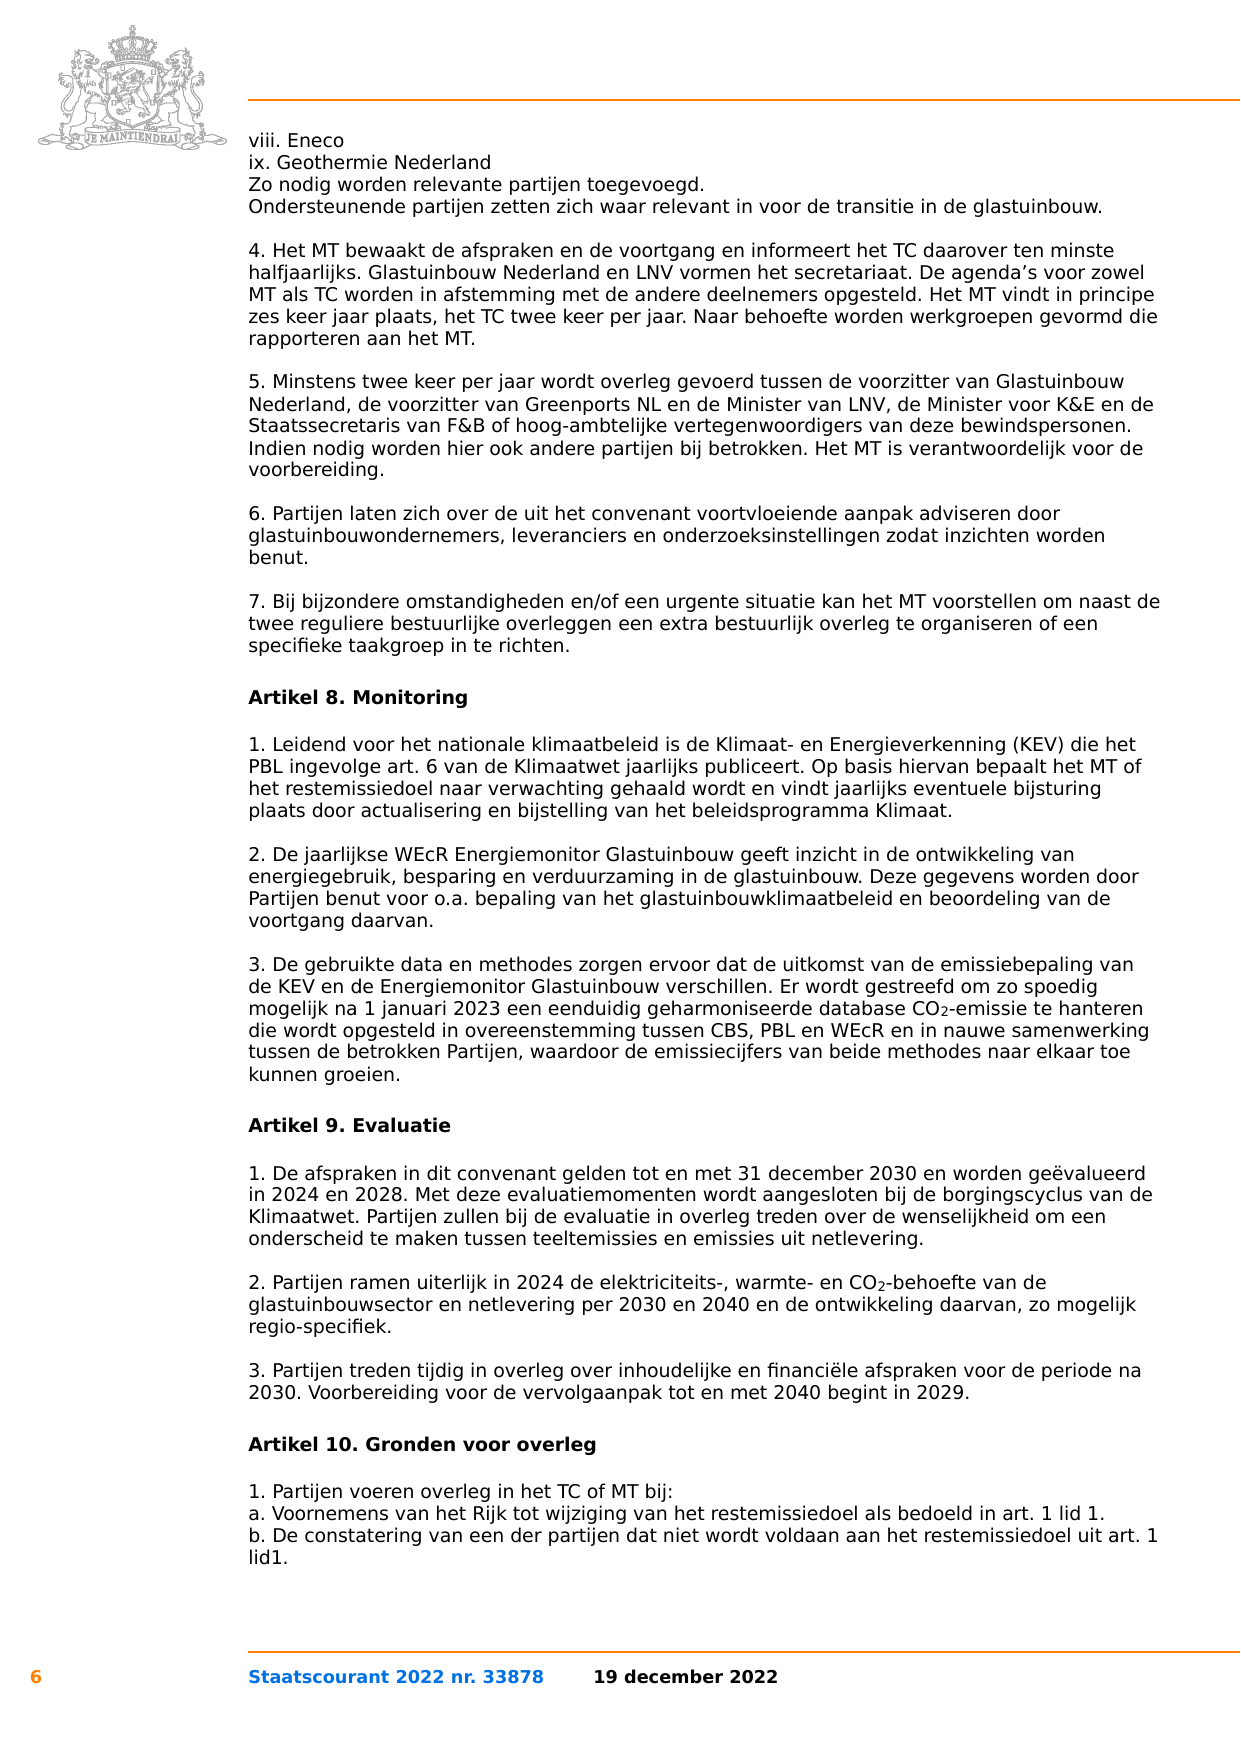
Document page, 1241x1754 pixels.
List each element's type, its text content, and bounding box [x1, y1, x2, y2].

text 4. Het MT bewaakt de afspraken en de voortgang en informeert het TC daarover ten minste halfjaarlijks. Glastuinbouw Nederland en LNV vormen het secretariaat. De agenda’s voor zowel MT als TC worden in afstemming met de andere deelnemers opgesteld. Het MT vindt in principe zes keer jaar plaats, het TC twee keer per jaar. Naar behoefte worden werkgroepen gevormd die rapporteren aan het MT. [248, 240, 1163, 349]
text 7. Bij bijzondere omstandigheden en/of een urgente situatie kan het MT voorstellen om naast de twee reguliere bestuurlijke overleggen een extra bestuurlijk overleg te organiseren of een specifieke taakgroep in te richten. [248, 591, 1163, 657]
text 5. Minstens twee keer per jaar wordt overleg gevoerd tussen de voorzitter van Glastuinbouw Nederland, de voorzitter van Greenports NL en de Minister van LNV, de Minister voor K&E en de Staatssecretaris van F&B of hoog-ambtelijke vertegenwoordigers van deze bewindspersonen. Indien nodig worden hier ook andere partijen bij betrokken. Het MT is verantwoordelijk voor de voorbereiding. [248, 371, 1163, 481]
text 2. Partijen ramen uiterlijk in 2024 de elektriciteits-, warmte- en CO2-behoefte van de glastuinbouwsector en netlevering per 2030 en 2040 en de ontwikkeling daarvan, zo mogelijk regio-specifiek. [248, 1272, 1163, 1338]
text Zo nodig worden relevante partijen toegevoegd. [248, 174, 1163, 196]
text 3. De gebruikte data en methodes zorgen ervoor dat de uitkomst van de emissiebepaling van de KEV en de Energiemonitor Glastuinbouw verschillen. Er wordt gestreefd om zo spoedig mogelijk na 1 januari 2023 een eenduidig geharmoniseerde database CO2-emissie te hanteren die wordt opgesteld in overeenstemming tussen CBS, PBL en WEcR en in nauwe samenwerking tussen de betrokken Partijen, waardoor de emissiecijfers van beide methodes naar elkaar toe kunnen groeien. [248, 953, 1163, 1085]
subtitle Artikel 8. Monitoring [248, 687, 1163, 709]
text 2. De jaarlijkse WEcR Energiemonitor Glastuinbouw geeft inzicht in de ontwikkeling van energiegebruik, besparing en verduurzaming in de glastuinbouw. Deze gegevens worden door Partijen benut voor o.a. bepaling van het glastuinbouwklimaatbeleid en beoordeling van de voortgang daarvan. [248, 844, 1163, 932]
text 1. De afspraken in dit convenant gelden tot en met 31 december 2030 en worden geëvalueerd in 2024 en 2028. Met deze evaluatiemomenten wordt aangesloten bij de borgingscyclus van de Klimaatwet. Partijen zullen bij de evaluatie in overleg treden over de wenselijkheid om een onderscheid te maken tussen teeltemissies en emissies uit netlevering. [248, 1162, 1163, 1250]
text 1. Leidend voor het nationale klimaatbeleid is de Klimaat- en Energieverkenning (KEV) die het PBL ingevolge art. 6 van de Klimaatwet jaarlijks publiceert. Op basis hiervan bepaalt het MT of het restemissiedoel naar verwachting gehaald wordt en vindt jaarlijks eventuele bijsturing plaats door actualisering en bijstelling van het beleidsprogramma Klimaat. [248, 734, 1163, 822]
text a. Voornemens van het Rijk tot wijziging van het restemissiedoel als bedoeld in art. 1 lid 1. [248, 1503, 1163, 1525]
text 6. Partijen laten zich over de uit het convenant voortvloeiende aanpak adviseren door glastuinbouwondernemers, leveranciers en onderzoeksinstellingen zodat inzichten worden benut. [248, 503, 1163, 569]
text 3. Partijen treden tijdig in overleg over inhoudelijke en financiële afspraken voor de periode na 2030. Voorbereiding voor de vervolgaanpak tot en met 2040 begint in 2029. [248, 1360, 1163, 1404]
picture [38, 25, 227, 150]
text ix. Geothermie Nederland [248, 152, 1163, 174]
text Ondersteunende partijen zetten zich waar relevant in voor de transitie in de glastuinbouw. [248, 196, 1163, 218]
text viii. Eneco [248, 130, 1163, 152]
subtitle Artikel 10. Gronden voor overleg [248, 1434, 1163, 1456]
subtitle Artikel 9. Evaluatie [248, 1115, 1163, 1137]
text 1. Partijen voeren overleg in het TC of MT bij: [248, 1481, 1163, 1503]
text b. De constatering van een der partijen dat niet wordt voldaan aan het restemissiedoel uit art. 1 lid1. [248, 1525, 1163, 1569]
